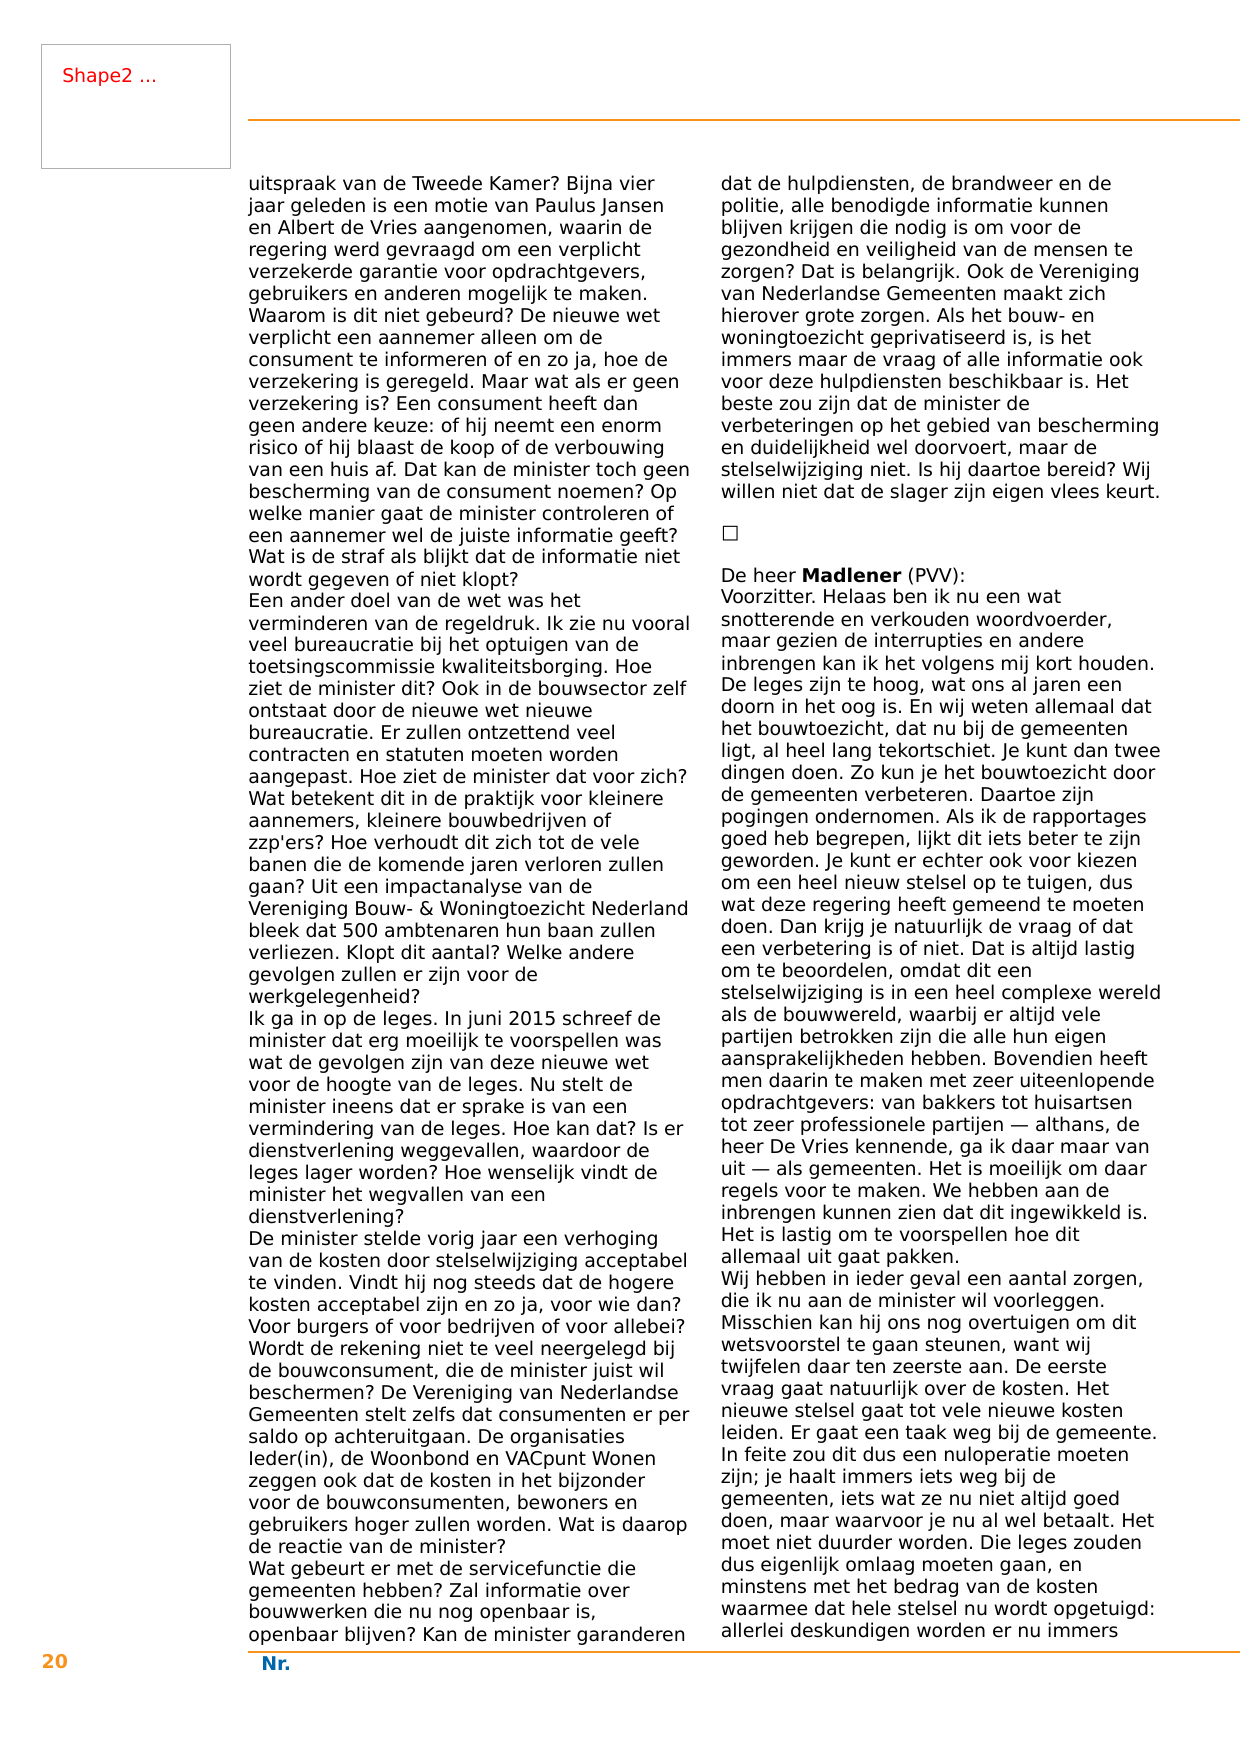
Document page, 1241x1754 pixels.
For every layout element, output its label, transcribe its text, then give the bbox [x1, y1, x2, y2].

text Een ander doel van de wet was het verminderen van de regeldruk. Ik zie nu vooral veel bureaucratie bij het optuigen van de toetsingscommissie kwaliteitsborging. Hoe ziet de minister dit? Ook in de bouwsector zelf ontstaat door de nieuwe wet nieuwe bureaucratie. Er zullen ontzettend veel contracten en statuten moeten worden aangepast. Hoe ziet de minister dat voor zich? Wat betekent dit in de praktijk voor kleinere aannemers, kleinere bouwbedrijven of zzp'ers? Hoe verhoudt dit zich tot de vele banen die de komende jaren verloren zullen gaan? Uit een impactanalyse van de Vereniging Bouw- & Woningtoezicht Nederland bleek dat 500 ambtenaren hun baan zullen verliezen. Klopt dit aantal? Welke andere gevolgen zullen er zijn voor de werkgelegenheid? [248, 590, 691, 1008]
text De minister stelde vorig jaar een verhoging van de kosten door stelselwijziging acceptabel te vinden. Vindt hij nog steeds dat de hogere kosten acceptabel zijn en zo ja, voor wie dan? Voor burgers of voor bedrijven of voor allebei? Wordt de rekening niet te veel neergelegd bij de bouwconsument, die de minister juist wil beschermen? De Vereniging van Nederlandse Gemeenten stelt zelfs dat consumenten er per saldo op achteruitgaan. De organisaties Ieder(in), de Woonbond en VACpunt Wonen zeggen ook dat de kosten in het bijzonder voor de bouwconsumenten, bewoners en gebruikers hoger zullen worden. Wat is daarop de reactie van de minister? [248, 1228, 691, 1557]
text De heer Madlener (PVV): [721, 564, 1163, 586]
text Wat gebeurt er met de servicefunctie die gemeenten hebben? Zal informatie over bouwwerken die nu nog openbaar is, openbaar blijven? Kan de minister garanderen [248, 1557, 691, 1645]
text uitspraak van de Tweede Kamer? Bijna vier jaar geleden is een motie van Paulus Jansen en Albert de Vries aangenomen, waarin de regering werd gevraagd om een verplicht verzekerde garantie voor opdrachtgevers, gebruikers en anderen mogelijk te maken. Waarom is dit niet gebeurd? De nieuwe wet verplicht een aannemer alleen om de consument te informeren of en zo ja, hoe de verzekering is geregeld. Maar wat als er geen verzekering is? Een consument heeft dan geen andere keuze: of hij neemt een enorm risico of hij blaast de koop of de verbouwing van een huis af. Dat kan de minister toch geen bescherming van de consument noemen? Op welke manier gaat de minister controleren of een aannemer wel de juiste informatie geeft? Wat is de straf als blijkt dat de informatie niet wordt gegeven of niet klopt? [248, 173, 691, 590]
text Ik ga in op de leges. In juni 2015 schreef de minister dat erg moeilijk te voorspellen was wat de gevolgen zijn van deze nieuwe wet voor de hoogte van de leges. Nu stelt de minister ineens dat er sprake is van een vermindering van de leges. Hoe kan dat? Is er dienstverlening weggevallen, waardoor de leges lager worden? Hoe wenselijk vindt de minister het wegvallen van een dienstverlening? [248, 1008, 691, 1228]
text ⬜ [721, 522, 1163, 544]
text dat de hulpdiensten, de brandweer en de politie, alle benodigde informatie kunnen blijven krijgen die nodig is om voor de gezondheid en veiligheid van de mensen te zorgen? Dat is belangrijk. Ook de Vereniging van Nederlandse Gemeenten maakt zich hierover grote zorgen. Als het bouw- en woningtoezicht geprivatiseerd is, is het immers maar de vraag of alle informatie ook voor deze hulpdiensten beschikbaar is. Het beste zou zijn dat de minister de verbeteringen op het gebied van bescherming en duidelijkheid wel doorvoert, maar de stelselwijziging niet. Is hij daartoe bereid? Wij willen niet dat de slager zijn eigen vlees keurt. [721, 173, 1163, 502]
text Voorzitter. Helaas ben ik nu een wat snotterende en verkouden woordvoerder, maar gezien de interrupties en andere inbrengen kan ik het volgens mij kort houden. De leges zijn te hoog, wat ons al jaren een doorn in het oog is. En wij weten allemaal dat het bouwtoezicht, dat nu bij de gemeenten ligt, al heel lang tekortschiet. Je kunt dan twee dingen doen. Zo kun je het bouwtoezicht door de gemeenten verbeteren. Daartoe zijn pogingen ondernomen. Als ik de rapportages goed heb begrepen, lijkt dit iets beter te zijn geworden. Je kunt er echter ook voor kiezen om een heel nieuw stelsel op te tuigen, dus wat deze regering heeft gemeend te moeten doen. Dan krijg je natuurlijk de vraag of dat een verbetering is of niet. Dat is altijd lastig om te beoordelen, omdat dit een stelselwijziging is in een heel complexe wereld als de bouwwereld, waarbij er altijd vele partijen betrokken zijn die alle hun eigen aansprakelijkheden hebben. Bovendien heeft men daarin te maken met zeer uiteenlopende opdrachtgevers: van bakkers tot huisartsen tot zeer professionele partijen — althans, de heer De Vries kennende, ga ik daar maar van uit — als gemeenten. Het is moeilijk om daar regels voor te maken. We hebben aan de inbrengen kunnen zien dat dit ingewikkeld is. Het is lastig om te voorspellen hoe dit allemaal uit gaat pakken. [721, 586, 1163, 1268]
text Wij hebben in ieder geval een aantal zorgen, die ik nu aan de minister wil voorleggen. Misschien kan hij ons nog overtuigen om dit wetsvoorstel te gaan steunen, want wij twijfelen daar ten zeerste aan. De eerste vraag gaat natuurlijk over de kosten. Het nieuwe stelsel gaat tot vele nieuwe kosten leiden. Er gaat een taak weg bij de gemeente. In feite zou dit dus een nuloperatie moeten zijn; je haalt immers iets weg bij de gemeenten, iets wat ze nu niet altijd goed doen, maar waarvoor je nu al wel betaalt. Het moet niet duurder worden. Die leges zouden dus eigenlijk omlaag moeten gaan, en minstens met het bedrag van de kosten waarmee dat hele stelsel nu wordt opgetuigd: allerlei deskundigen worden er nu immers [721, 1268, 1163, 1641]
